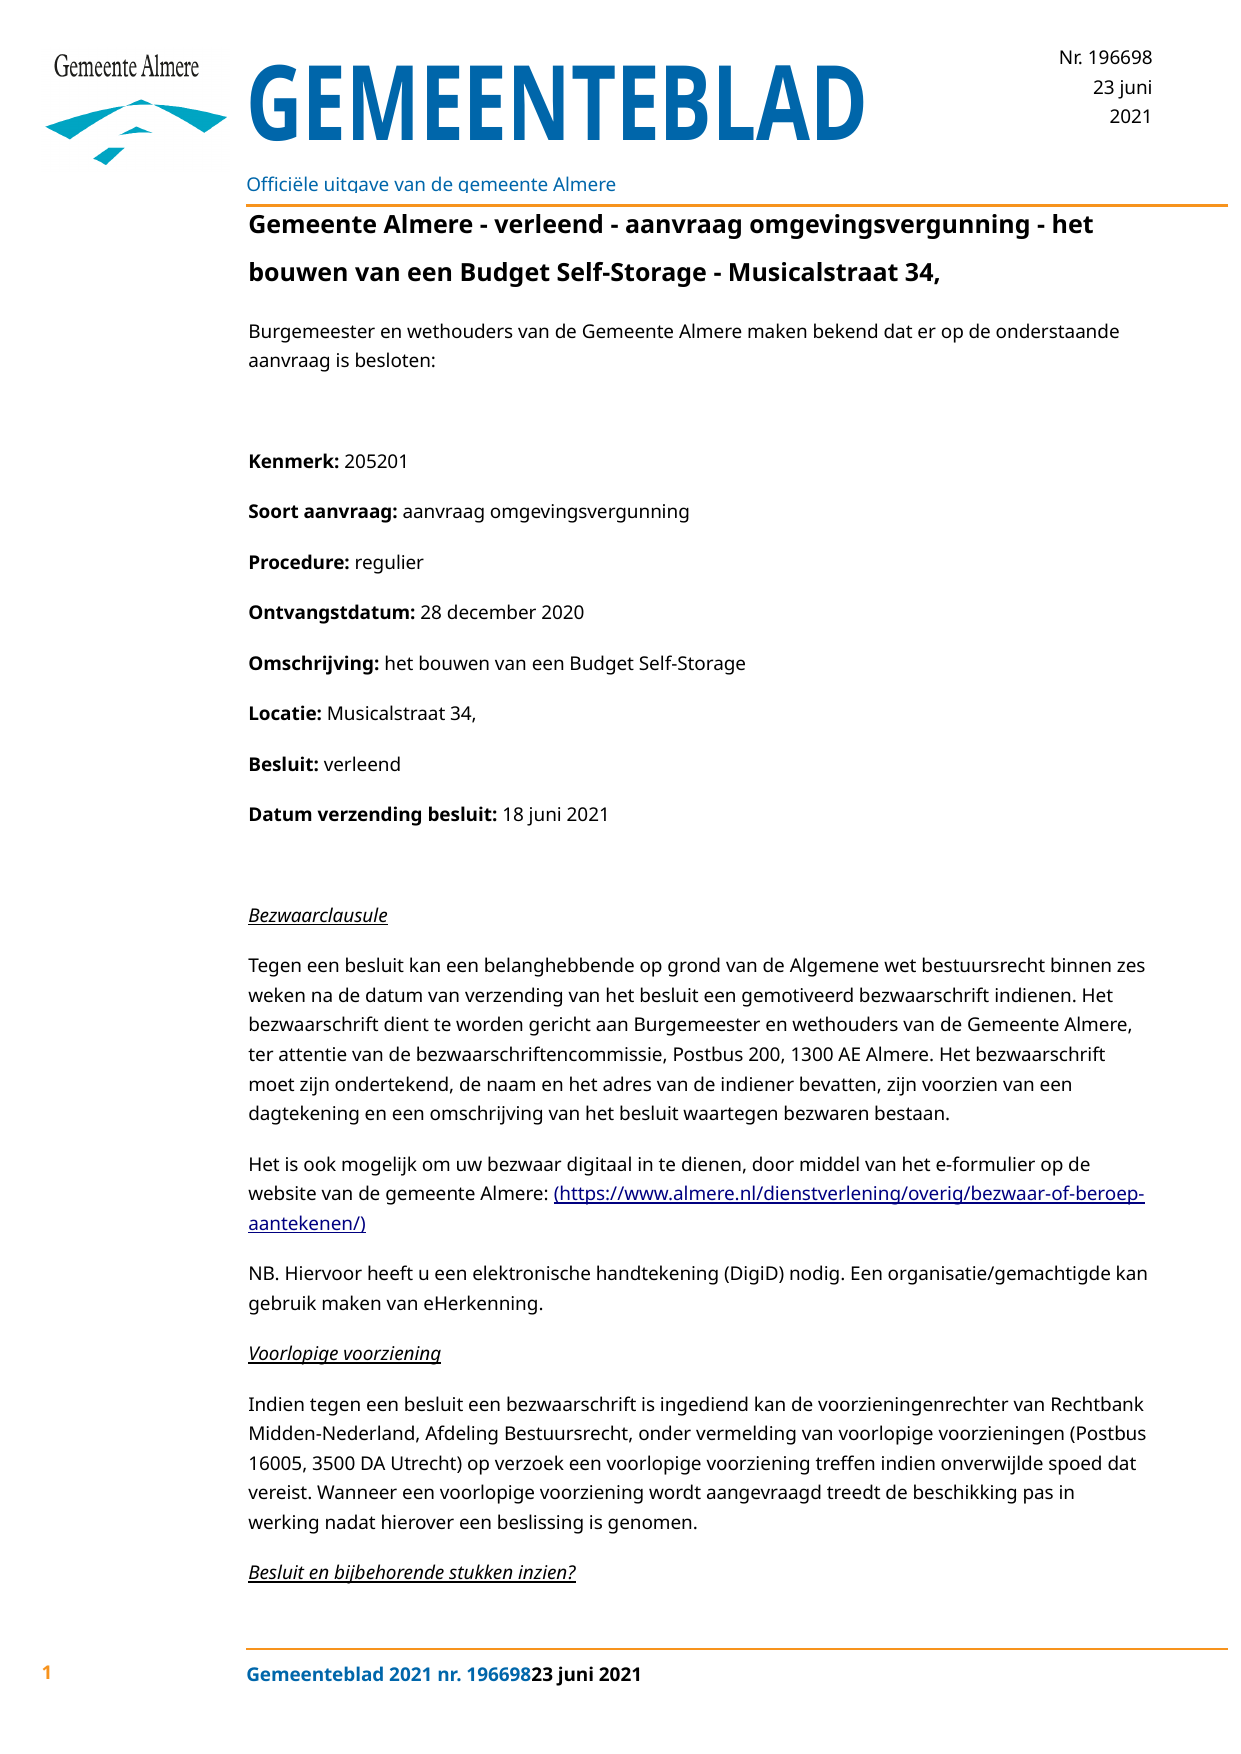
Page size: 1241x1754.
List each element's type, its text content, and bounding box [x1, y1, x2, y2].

text Indien tegen een besluit een bezwaarschrift is ingediend kan de voorzieningenrechter van Rechtbank Midden-Nederland, Afdeling Bestuursrecht, onder vermelding van voorlopige voorzieningen (Postbus 16005, 3500 DA Utrecht) op verzoek een voorlopige voorziening treffen indien onverwijlde spoed dat vereist. Wanneer een voorlopige voorziening wordt aangevraagd treedt de beschikking pas in werking nadat hierover een beslissing is genomen. [248, 1391, 1152, 1535]
text Bezwaarclausule [248, 902, 1152, 928]
picture [41, 47, 231, 172]
text Soort aanvraag: aanvraag omgevingsvergunning [248, 499, 1152, 524]
text Voorlopige voorziening [248, 1340, 1152, 1366]
text NB. Hiervoor heeft u een elektronische handtekening (DigiD) nodig. Een organisatie/gemachtigde kan gebruik maken van eHerkenning. [248, 1260, 1152, 1316]
text Kenmerk: 205201 [248, 448, 1152, 474]
text Datum verzending besluit: 18 juni 2021 [248, 801, 1152, 827]
text Ontvangstdatum: 28 december 2020 [248, 599, 1152, 625]
text Besluit en bijbehorende stukken inzien? [248, 1559, 1152, 1585]
text Burgemeester en wethouders van de Gemeente Almere maken bekend dat er op de onderstaande aanvraag is besloten: [248, 318, 1152, 373]
text Procedure: regulier [248, 549, 1152, 575]
text Locatie: Musicalstraat 34, [248, 700, 1152, 726]
text Tegen een besluit kan een belanghebbende op grond van de Algemene wet bestuursrecht binnen zes weken na de datum van verzending van het besluit een gemotiveerd bezwaarschrift indienen. Het bezwaarschrift dient te worden gericht aan Burgemeester en wethouders van de Gemeente Almere, ter attentie van de bezwaarschriftencommissie, Postbus 200, 1300 AE Almere. Het bezwaarschrift moet zijn ondertekend, de naam en het adres van de indiener bevatten, zijn voorzien van een dagtekening en een omschrijving van het besluit waartegen bezwaren bestaan. [248, 952, 1152, 1126]
text Besluit: verleend [248, 751, 1152, 777]
text Het is ook mogelijk om uw bezwaar digitaal in te dienen, door middel van het e-formulier op de website van de gemeente Almere: (https://www.almere.nl/dienstverlening/overig/bezwaar-of-beroep-aantekenen/) [248, 1151, 1152, 1236]
text Omschrijving: het bouwen van een Budget Self-Storage [248, 650, 1152, 676]
text Gemeente Almere - verleend - aanvraag omgevingsvergunning - het bouwen van een Budget Self-Storage - Musicalstraat 34, [248, 207, 1152, 288]
